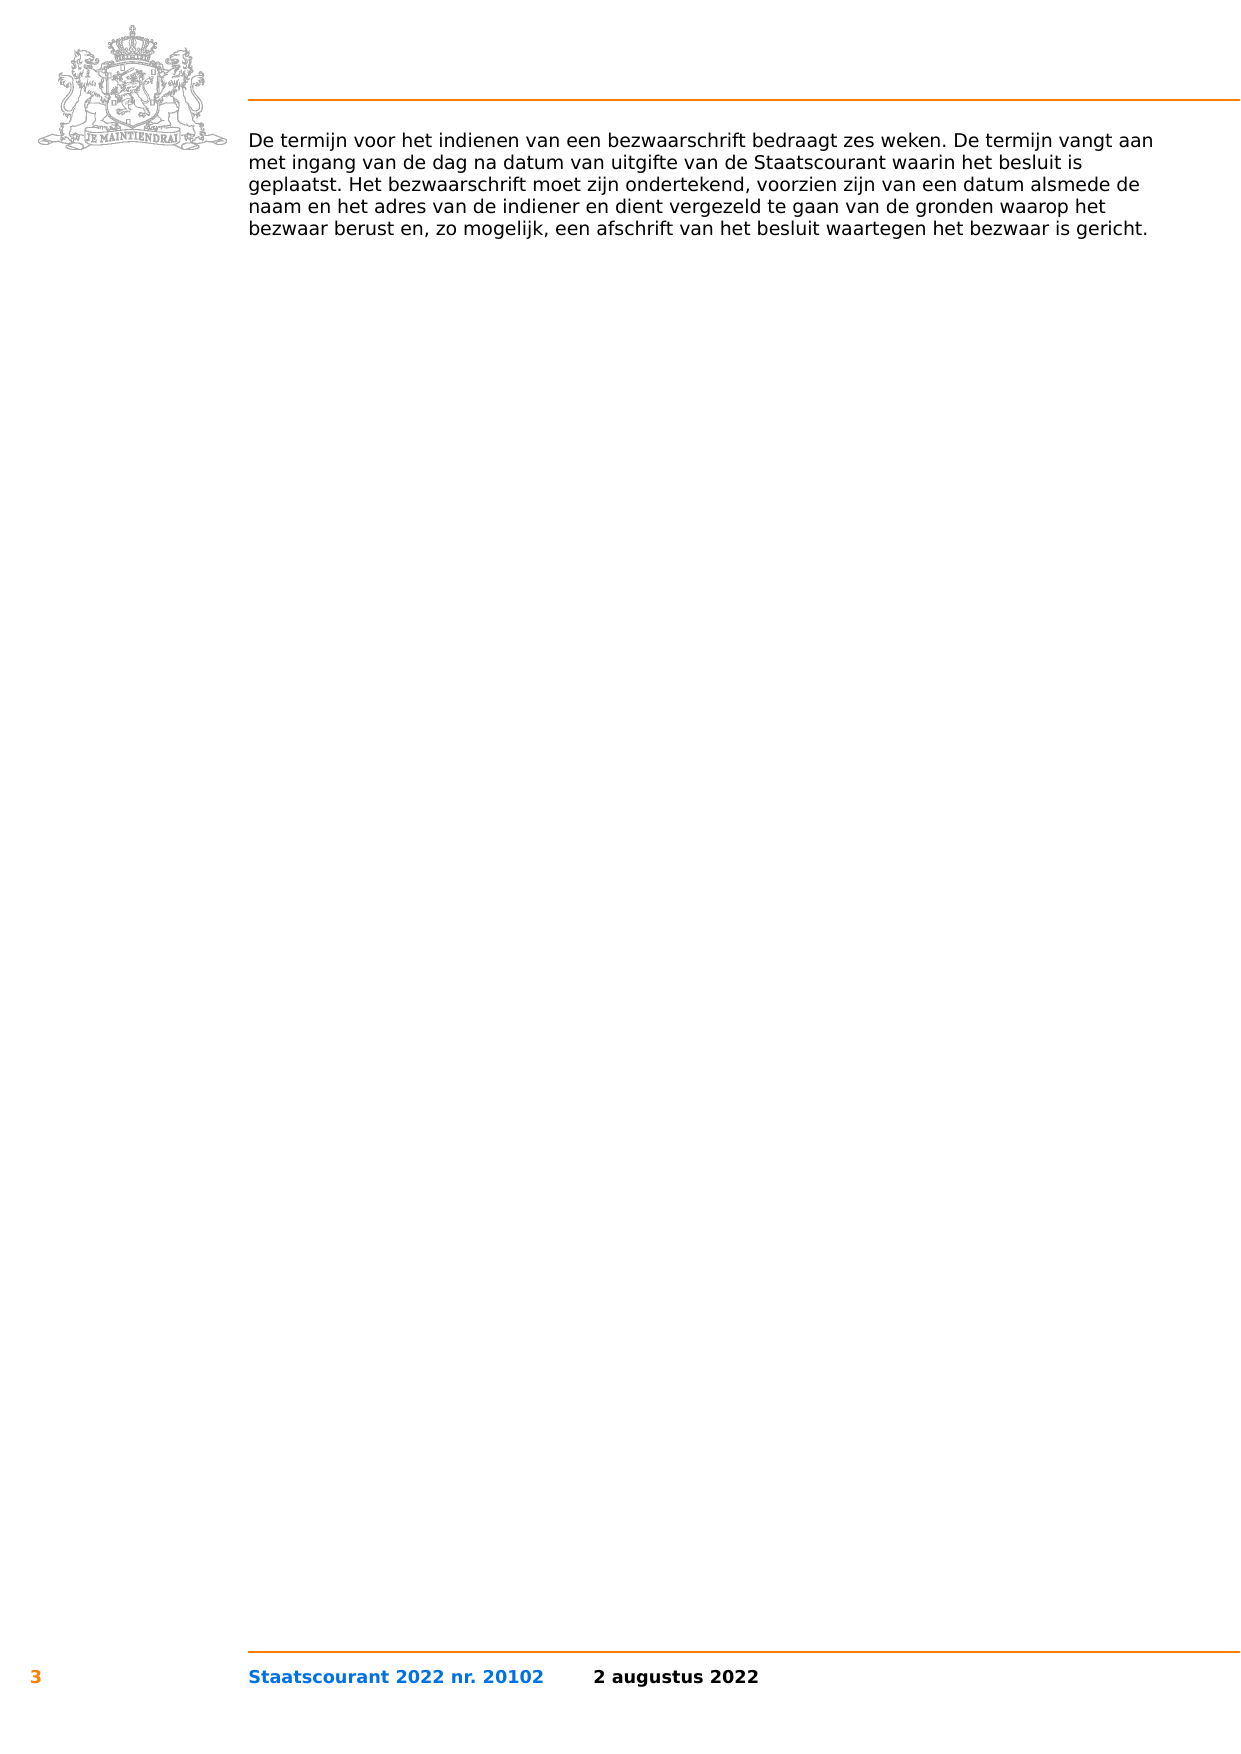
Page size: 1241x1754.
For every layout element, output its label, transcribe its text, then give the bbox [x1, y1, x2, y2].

picture [38, 25, 227, 150]
text De termijn voor het indienen van een bezwaarschrift bedraagt zes weken. De termijn vangt aan met ingang van de dag na datum van uitgifte van de Staatscourant waarin het besluit is geplaatst. Het bezwaarschrift moet zijn ondertekend, voorzien zijn van een datum alsmede de naam en het adres van de indiener en dient vergezeld te gaan van de gronden waarop het bezwaar berust en, zo mogelijk, een afschrift van het besluit waartegen het bezwaar is gericht. [248, 130, 1163, 240]
